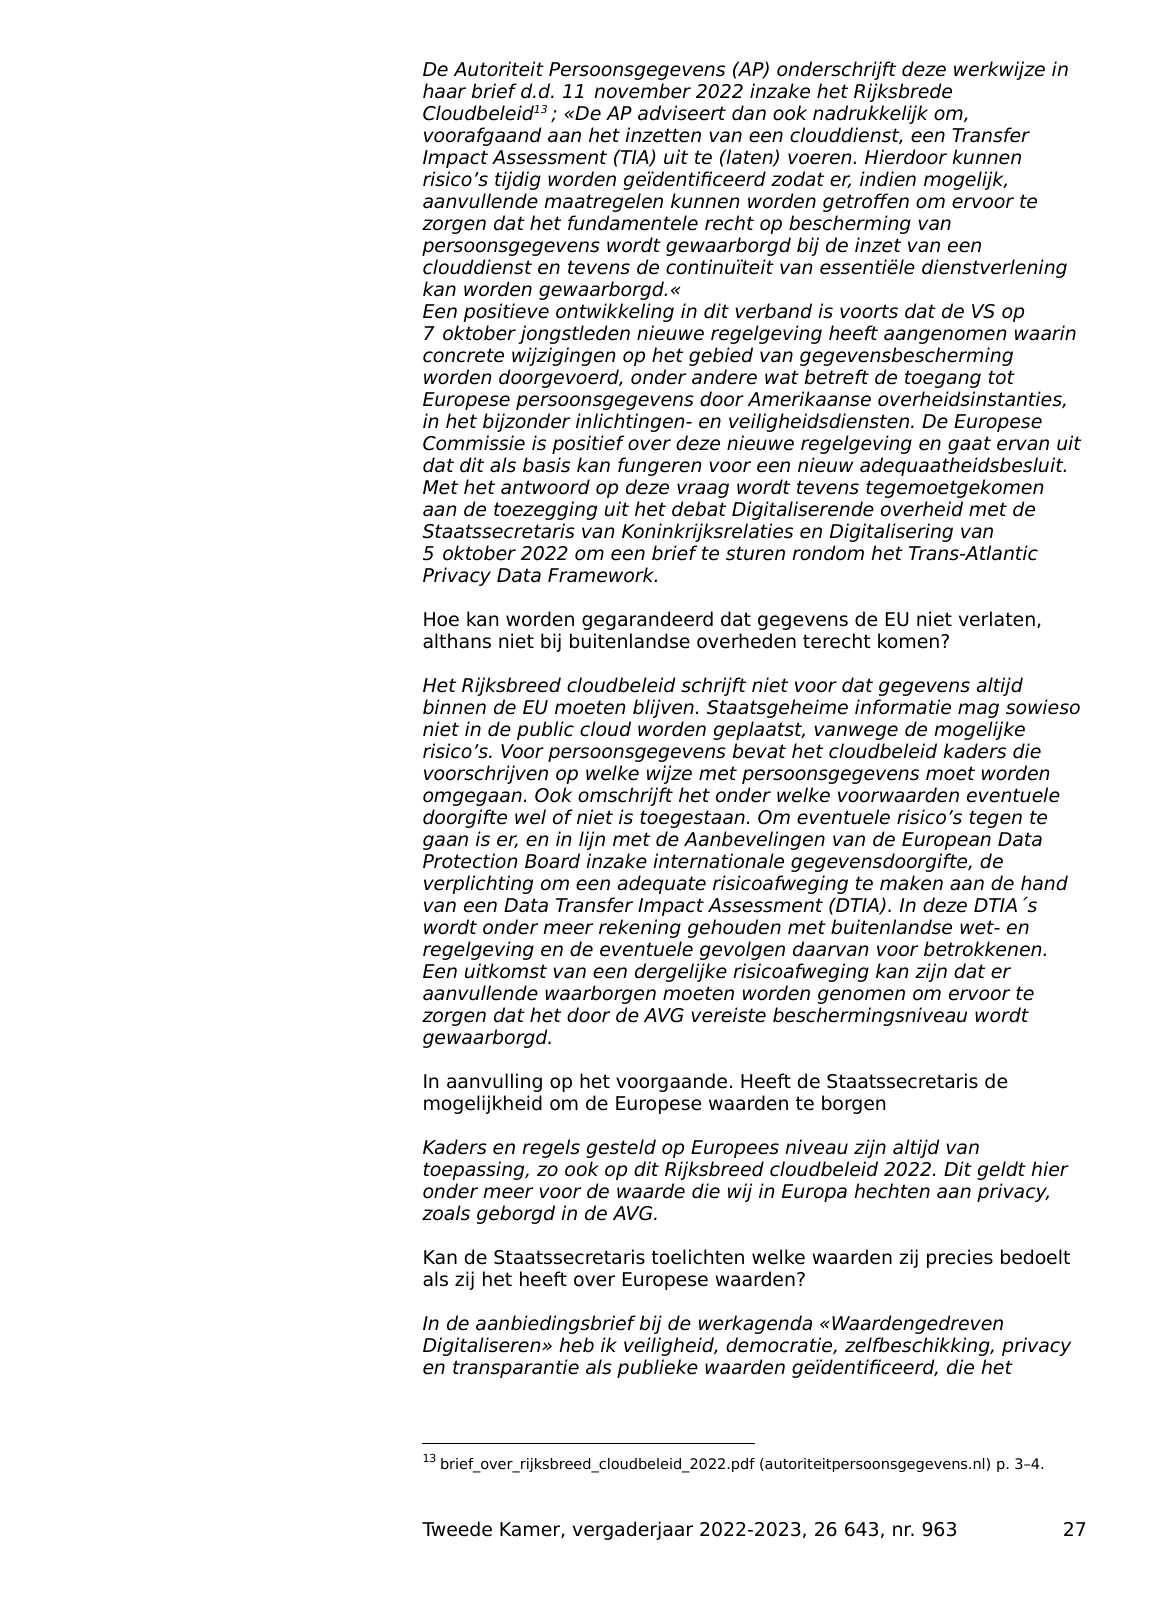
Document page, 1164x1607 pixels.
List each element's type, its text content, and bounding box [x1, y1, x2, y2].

text Het Rijksbreed cloudbeleid schrijft niet voor dat gegevens altijd binnen de EU moeten blijven. Staatsgeheime informatie mag sowieso niet in de public cloud worden geplaatst, vanwege de mogelijke risico’s. Voor persoonsgegevens bevat het cloudbeleid kaders die voorschrijven op welke wijze met persoonsgegevens moet worden omgegaan. Ook omschrijft het onder welke voorwaarden eventuele doorgifte wel of niet is toegestaan. Om eventuele risico’s tegen te gaan is er, en in lijn met de Aanbevelingen van de European Data Protection Board inzake internationale gegevensdoorgifte, de verplichting om een adequate risicoafweging te maken aan de hand van een Data Transfer Impact Assessment (DTIA). In deze DTIA´s wordt onder meer rekening gehouden met buitenlandse wet- en regelgeving en de eventuele gevolgen daarvan voor betrokkenen. Een uitkomst van een dergelijke risicoafweging kan zijn dat er aanvullende waarborgen moeten worden genomen om ervoor te zorgen dat het door de AVG vereiste beschermingsniveau wordt gewaarborgd. [422, 675, 1087, 1048]
text brief_over_rijksbreed_cloudbeleid_2022.pdf (autoriteitpersoonsgegevens.nl) p. 3–4. [422, 1452, 1087, 1474]
text Met het antwoord op deze vraag wordt tevens tegemoetgekomen aan de toezegging uit het debat Digitaliserende overheid met de Staatssecretaris van Koninkrijksrelaties en Digitalisering van 5 oktober 2022 om een brief te sturen rondom het Trans-Atlantic Privacy Data Framework. [422, 477, 1087, 587]
text Kan de Staatssecretaris toelichten welke waarden zij precies bedoelt als zij het heeft over Europese waarden? [422, 1247, 1087, 1291]
text In aanvulling op het voorgaande. Heeft de Staatssecretaris de mogelijkheid om de Europese waarden te borgen [422, 1071, 1087, 1115]
text Hoe kan worden gegarandeerd dat gegevens de EU niet verlaten, althans niet bij buitenlandse overheden terecht komen? [422, 609, 1087, 653]
text Kaders en regels gesteld op Europees niveau zijn altijd van toepassing, zo ook op dit Rijksbreed cloudbeleid 2022. Dit geldt hier onder meer voor de waarde die wij in Europa hechten aan privacy, zoals geborgd in de AVG. [422, 1137, 1087, 1225]
text In de aanbiedingsbrief bij de werkagenda «Waardengedreven Digitaliseren» heb ik veiligheid, democratie, zelfbeschikking, privacy en transparantie als publieke waarden geïdentificeerd, die het [422, 1313, 1087, 1379]
text De Autoriteit Persoonsgegevens (AP) onderschrijft deze werkwijze in haar brief d.d. 11 november 2022 inzake het Rijksbrede Cloudbeleid; «De AP adviseert dan ook nadrukkelijk om, voorafgaand aan het inzetten van een clouddienst, een Transfer Impact Assessment (TIA) uit te (laten) voeren. Hierdoor kunnen risico’s tijdig worden geïdentificeerd zodat er, indien mogelijk, aanvullende maatregelen kunnen worden getroffen om ervoor te zorgen dat het fundamentele recht op bescherming van persoonsgegevens wordt gewaarborgd bij de inzet van een clouddienst en tevens de continuïteit van essentiële dienstverlening kan worden gewaarborgd.« [422, 59, 1087, 301]
text Een positieve ontwikkeling in dit verband is voorts dat de VS op 7 oktober jongstleden nieuwe regelgeving heeft aangenomen waarin concrete wijzigingen op het gebied van gegevensbescherming worden doorgevoerd, onder andere wat betreft de toegang tot Europese persoonsgegevens door Amerikaanse overheidsinstanties, in het bijzonder inlichtingen- en veiligheidsdiensten. De Europese Commissie is positief over deze nieuwe regelgeving en gaat ervan uit dat dit als basis kan fungeren voor een nieuw adequaatheidsbesluit. [422, 301, 1087, 477]
